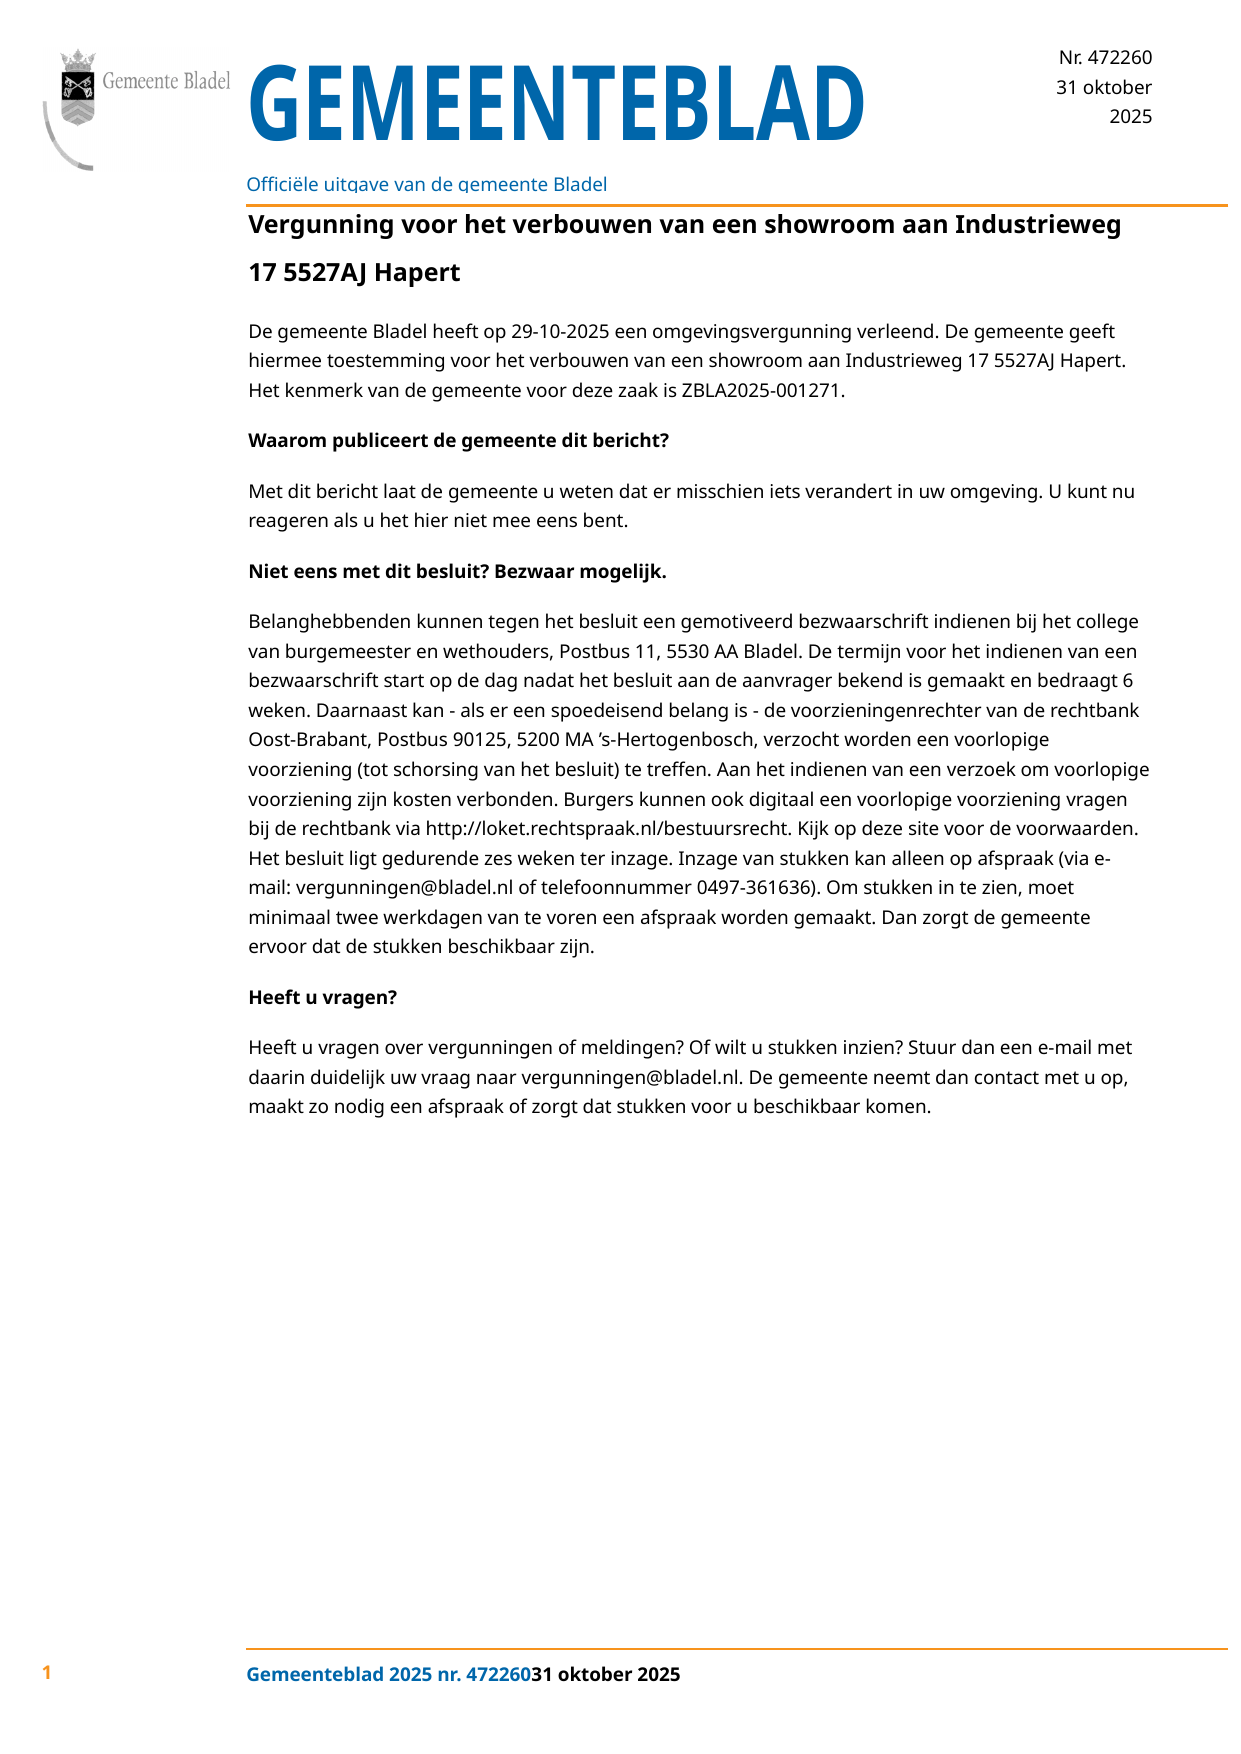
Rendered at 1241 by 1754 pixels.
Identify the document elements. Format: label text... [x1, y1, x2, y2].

picture [41, 47, 231, 172]
text De gemeente Bladel heeft op 29-10-2025 een omgevingsvergunning verleend. De gemeente geeft hiermee toestemming voor het verbouwen van een showroom aan Industrieweg 17 5527AJ Hapert. Het kenmerk van de gemeente voor deze zaak is ZBLA2025-001271. [248, 318, 1152, 403]
text Met dit bericht laat de gemeente u weten dat er misschien iets verandert in uw omgeving. U kunt nu reageren als u het hier niet mee eens bent. [248, 478, 1152, 533]
text Vergunning voor het verbouwen van een showroom aan Industrieweg 17 5527AJ Hapert [248, 207, 1152, 288]
text Heeft u vragen over vergunningen of meldingen? Of wilt u stukken inzien? Stuur dan een e-mail met daarin duidelijk uw vraag naar vergunningen@bladel.nl. De gemeente neemt dan contact met u op, maakt zo nodig een afspraak of zorgt dat stukken voor u beschikbaar komen. [248, 1034, 1152, 1119]
text Heeft u vragen? [248, 984, 1152, 1010]
text Waarom publiceert de gemeente dit bericht? [248, 427, 1152, 453]
text Belanghebbenden kunnen tegen het besluit een gemotiveerd bezwaarschrift indienen bij het college van burgemeester en wethouders, Postbus 11, 5530 AA Bladel. De termijn voor het indienen van een bezwaarschrift start op de dag nadat het besluit aan de aanvrager bekend is gemaakt en bedraagt 6 weken. Daarnaast kan - als er een spoedeisend belang is - de voorzieningenrechter van de rechtbank Oost-Brabant, Postbus 90125, 5200 MA ’s-Hertogenbosch, verzocht worden een voorlopige voorziening (tot schorsing van het besluit) te treffen. Aan het indienen van een verzoek om voorlopige voorziening zijn kosten verbonden. Burgers kunnen ook digitaal een voorlopige voorziening vragen bij de rechtbank via http://loket.rechtspraak.nl/bestuursrecht. Kijk op deze site voor de voorwaarden. Het besluit ligt gedurende zes weken ter inzage. Inzage van stukken kan alleen op afspraak (via e-mail: vergunningen@bladel.nl of telefoonnummer 0497-361636). Om stukken in te zien, moet minimaal twee werkdagen van te voren een afspraak worden gemaakt. Dan zorgt de gemeente ervoor dat de stukken beschikbaar zijn. [248, 608, 1152, 959]
text Niet eens met dit besluit? Bezwaar mogelijk. [248, 558, 1152, 584]
